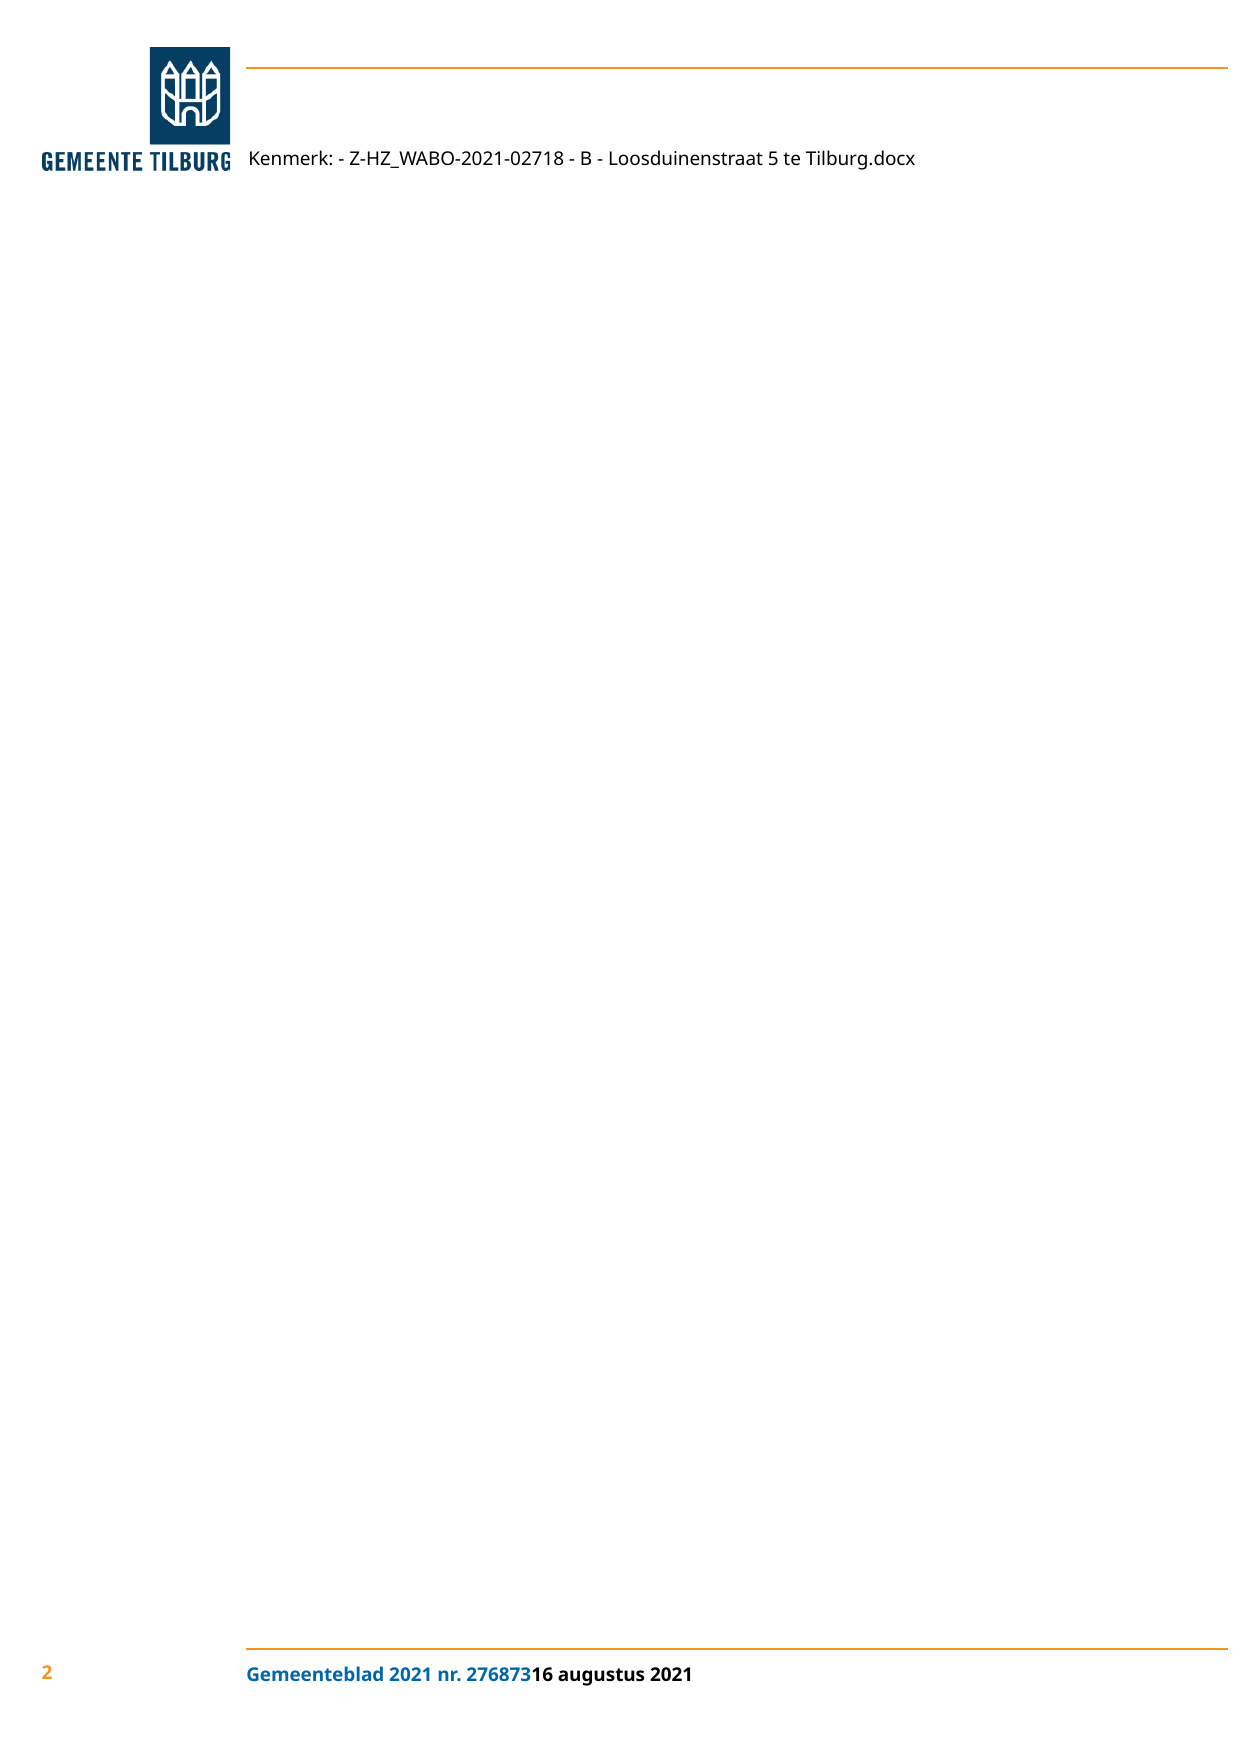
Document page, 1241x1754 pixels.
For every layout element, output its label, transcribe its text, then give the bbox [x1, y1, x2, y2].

picture [41, 47, 231, 172]
text Kenmerk: - Z-HZ_WABO-2021-02718 - B - Loosduinenstraat 5 te Tilburg.docx [248, 145, 1152, 171]
